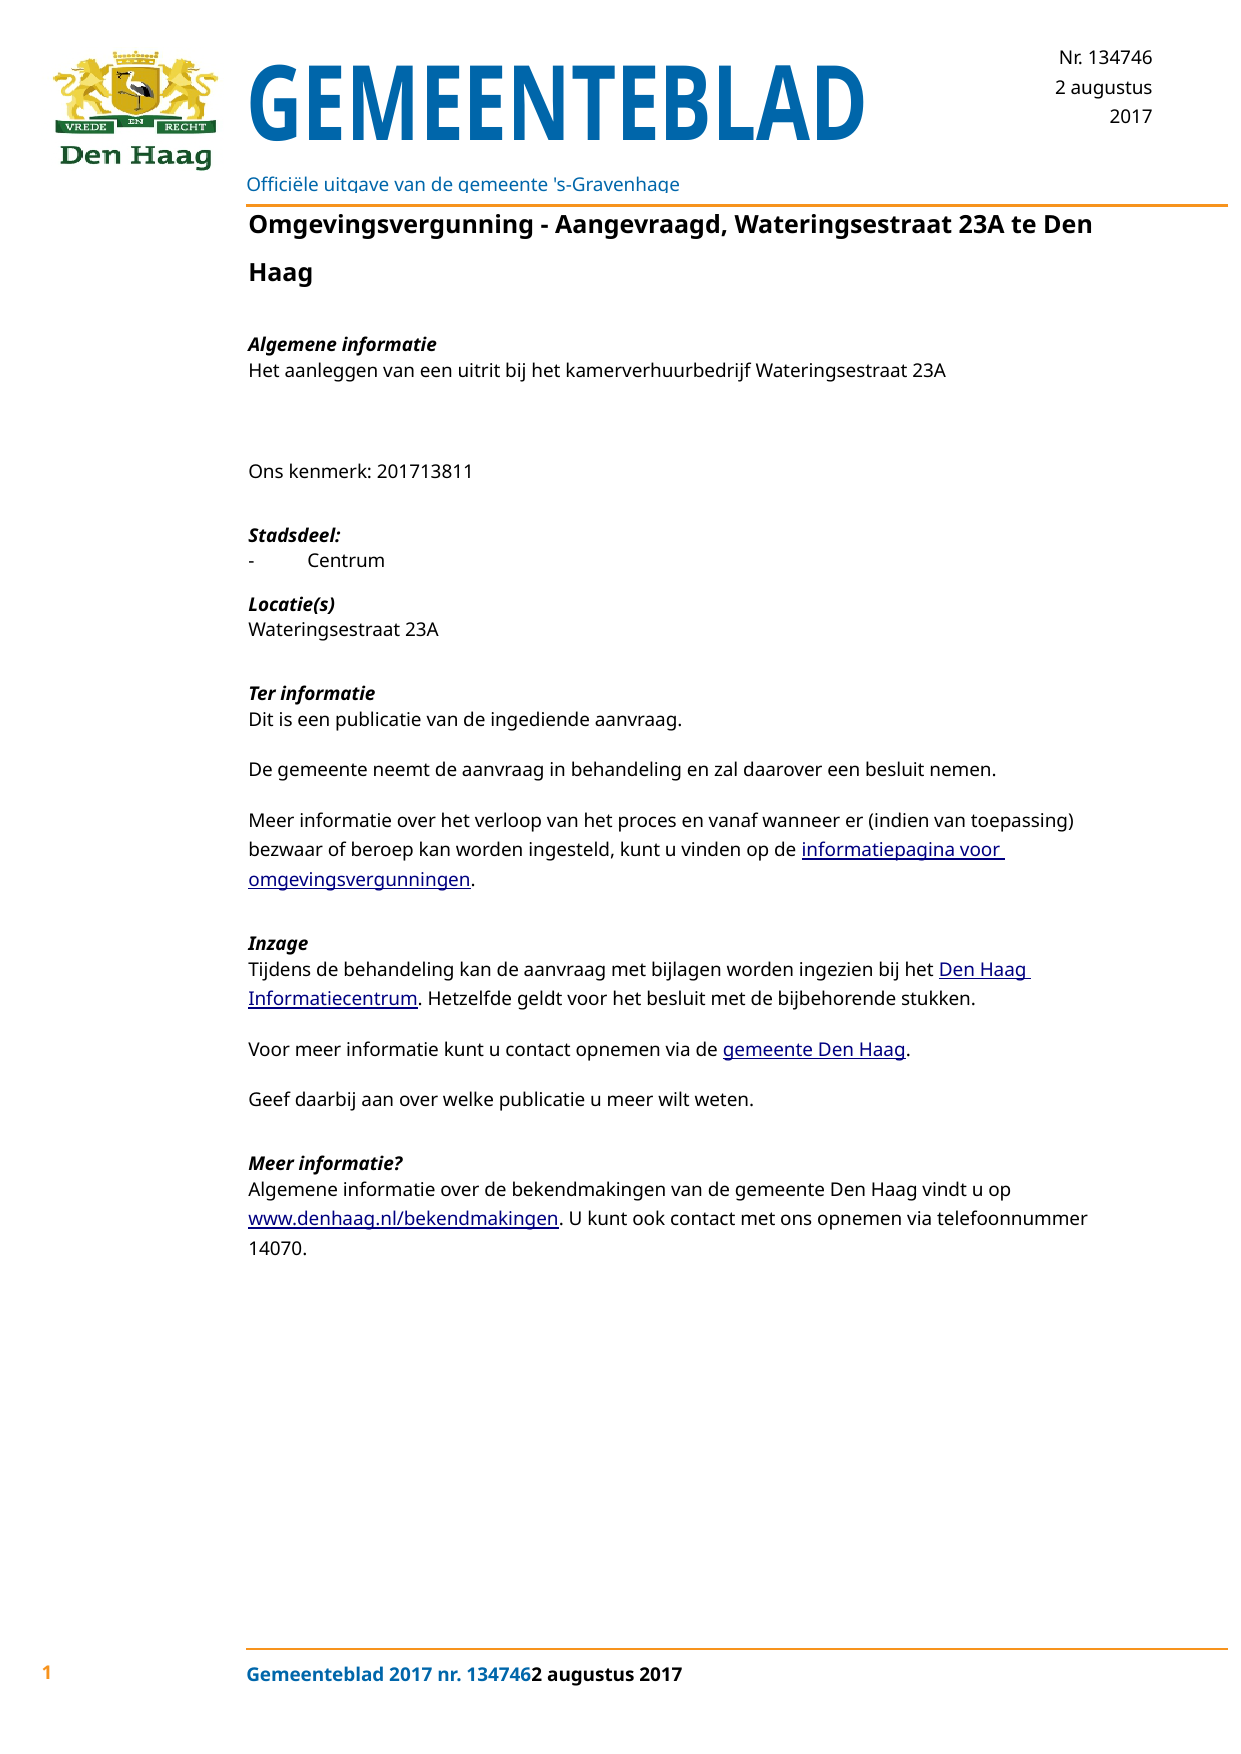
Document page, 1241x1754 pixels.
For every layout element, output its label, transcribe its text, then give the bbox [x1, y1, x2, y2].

text Algemene informatie over de bekendmakingen van de gemeente Den Haag vindt u op www.denhaag.nl/bekendmakingen. U kunt ook contact met ons opnemen via telefoonnummer 14070. [248, 1176, 1152, 1261]
text Wateringsestraat 23A [248, 617, 1152, 642]
text Tijdens de behandeling kan de aanvraag met bijlagen worden ingezien bij het Den Haag Informatiecentrum. Hetzelfde geldt voor het besluit met de bijbehorende stukken. [248, 956, 1152, 1011]
text Ons kenmerk: 201713811 [248, 458, 1152, 484]
picture [41, 47, 231, 172]
text Ter informatie [248, 681, 1152, 706]
text Het aanleggen van een uitrit bij het kamerverhuurbedrijf Wateringsestraat 23A [248, 357, 1152, 383]
text Algemene informatie [248, 331, 1152, 357]
text Locatie(s) [248, 591, 1152, 617]
list Centrum [248, 548, 1152, 573]
text De gemeente neemt de aanvraag in behandeling en zal daarover een besluit nemen. [248, 757, 1152, 782]
text Voor meer informatie kunt u contact opnemen via de gemeente Den Haag. [248, 1036, 1152, 1062]
text Meer informatie? [248, 1150, 1152, 1176]
text Omgevingsvergunning - Aangevraagd, Wateringsestraat 23A te Den Haag [248, 207, 1152, 288]
text Inzage [248, 930, 1152, 956]
text Meer informatie over het verloop van het proces en vanaf wanneer er (indien van toepassing) bezwaar of beroep kan worden ingesteld, kunt u vinden op de informatiepagina voor omgevingsvergunningen. [248, 807, 1152, 892]
text Geef daarbij aan over welke publicatie u meer wilt weten. [248, 1086, 1152, 1112]
text Stadsdeel: [248, 522, 1152, 548]
text Dit is een publicatie van de ingediende aanvraag. [248, 706, 1152, 732]
